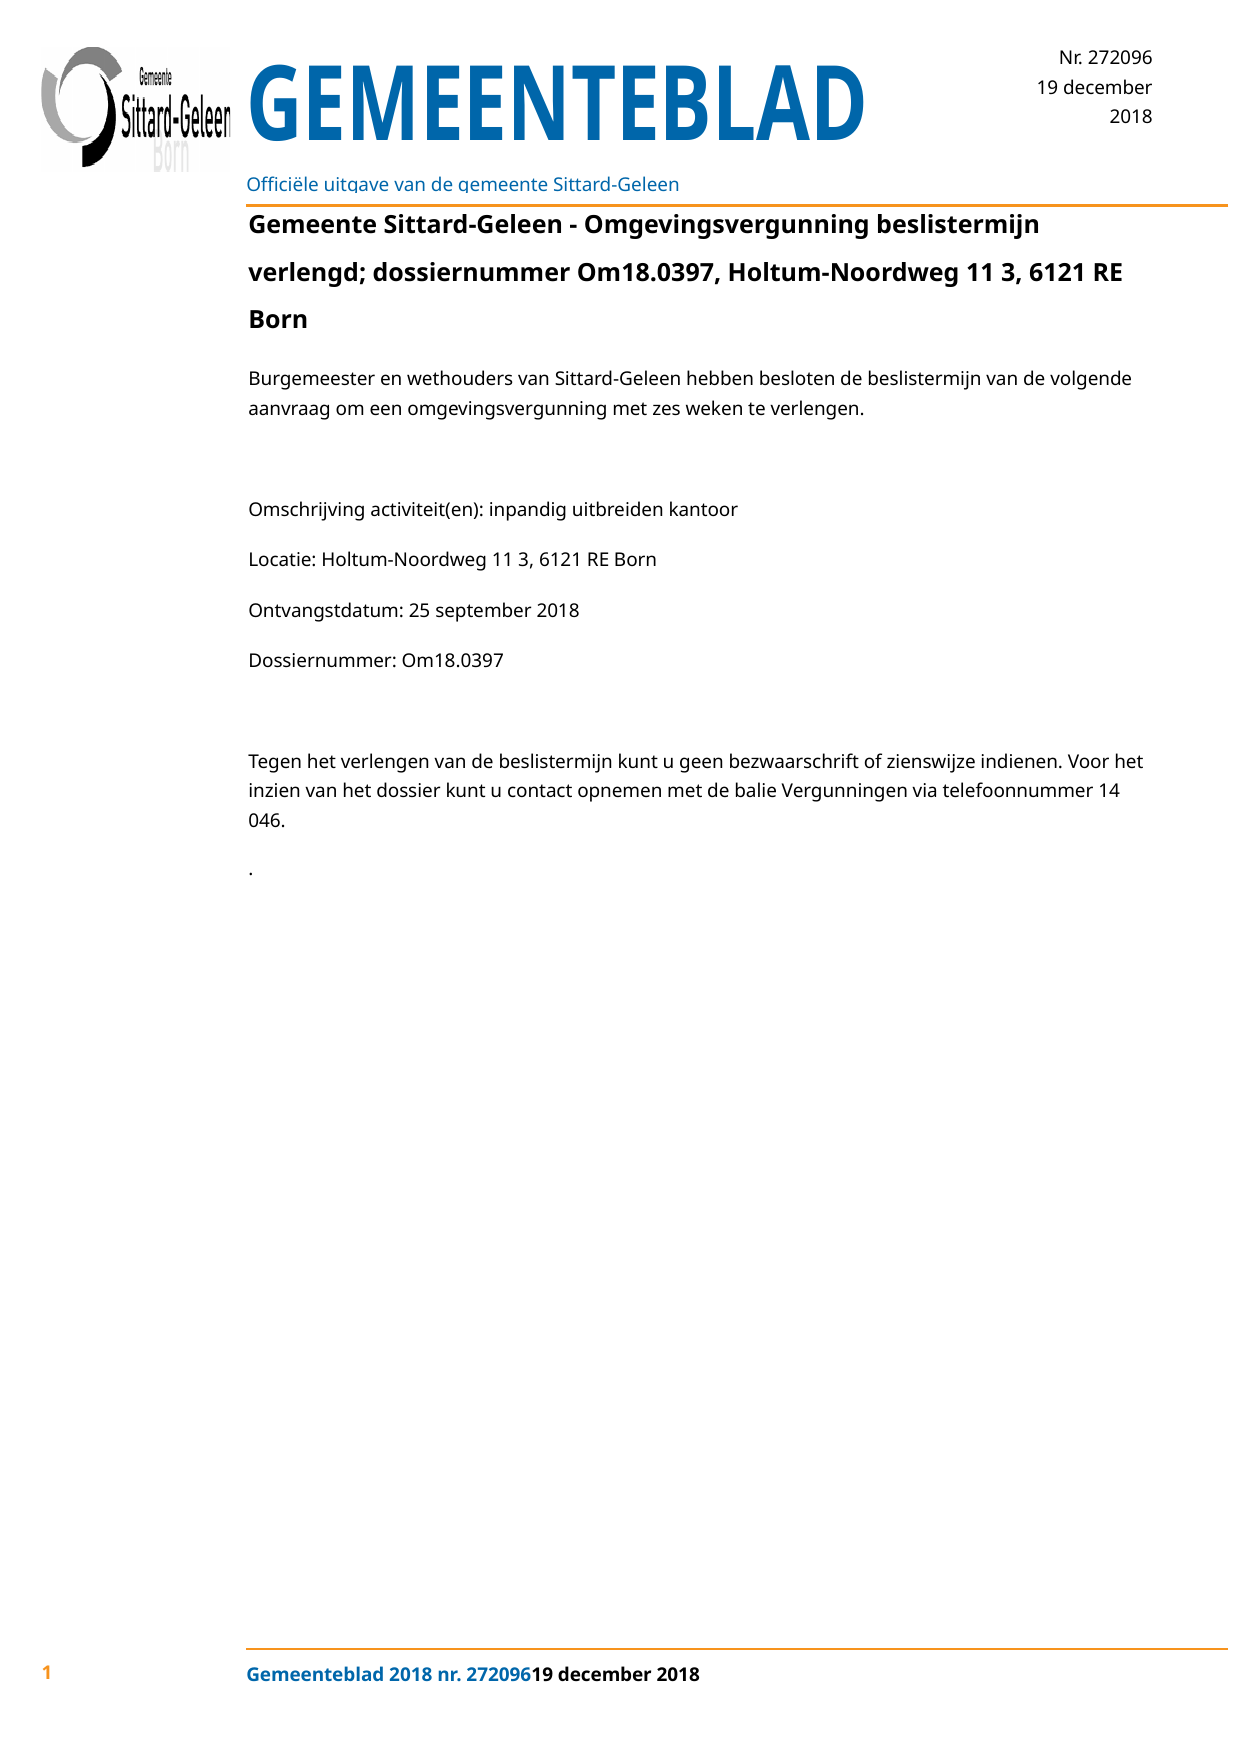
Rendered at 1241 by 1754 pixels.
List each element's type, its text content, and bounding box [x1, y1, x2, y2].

text Burgemeester en wethouders van Sittard-Geleen hebben besloten de beslistermijn van de volgende aanvraag om een omgevingsvergunning met zes weken te verlengen. [248, 366, 1152, 421]
text . [248, 855, 1152, 881]
text Dossiernummer: Om18.0397 [248, 647, 1152, 673]
text Ontvangstdatum: 25 september 2018 [248, 597, 1152, 622]
text Tegen het verlengen van de beslistermijn kunt u geen bezwaarschrift of zienswijze indienen. Voor het inzien van het dossier kunt u contact opnemen met de balie Vergunningen via telefoonnummer 14 046. [248, 748, 1152, 833]
picture [41, 47, 231, 172]
text Locatie: Holtum-Noordweg 11 3, 6121 RE Born [248, 546, 1152, 572]
text Gemeente Sittard-Geleen - Omgevingsvergunning beslistermijn verlengd; dossiernummer Om18.0397, Holtum-Noordweg 11 3, 6121 RE Born [248, 207, 1152, 336]
text Omschrijving activiteit(en): inpandig uitbreiden kantoor [248, 496, 1152, 522]
